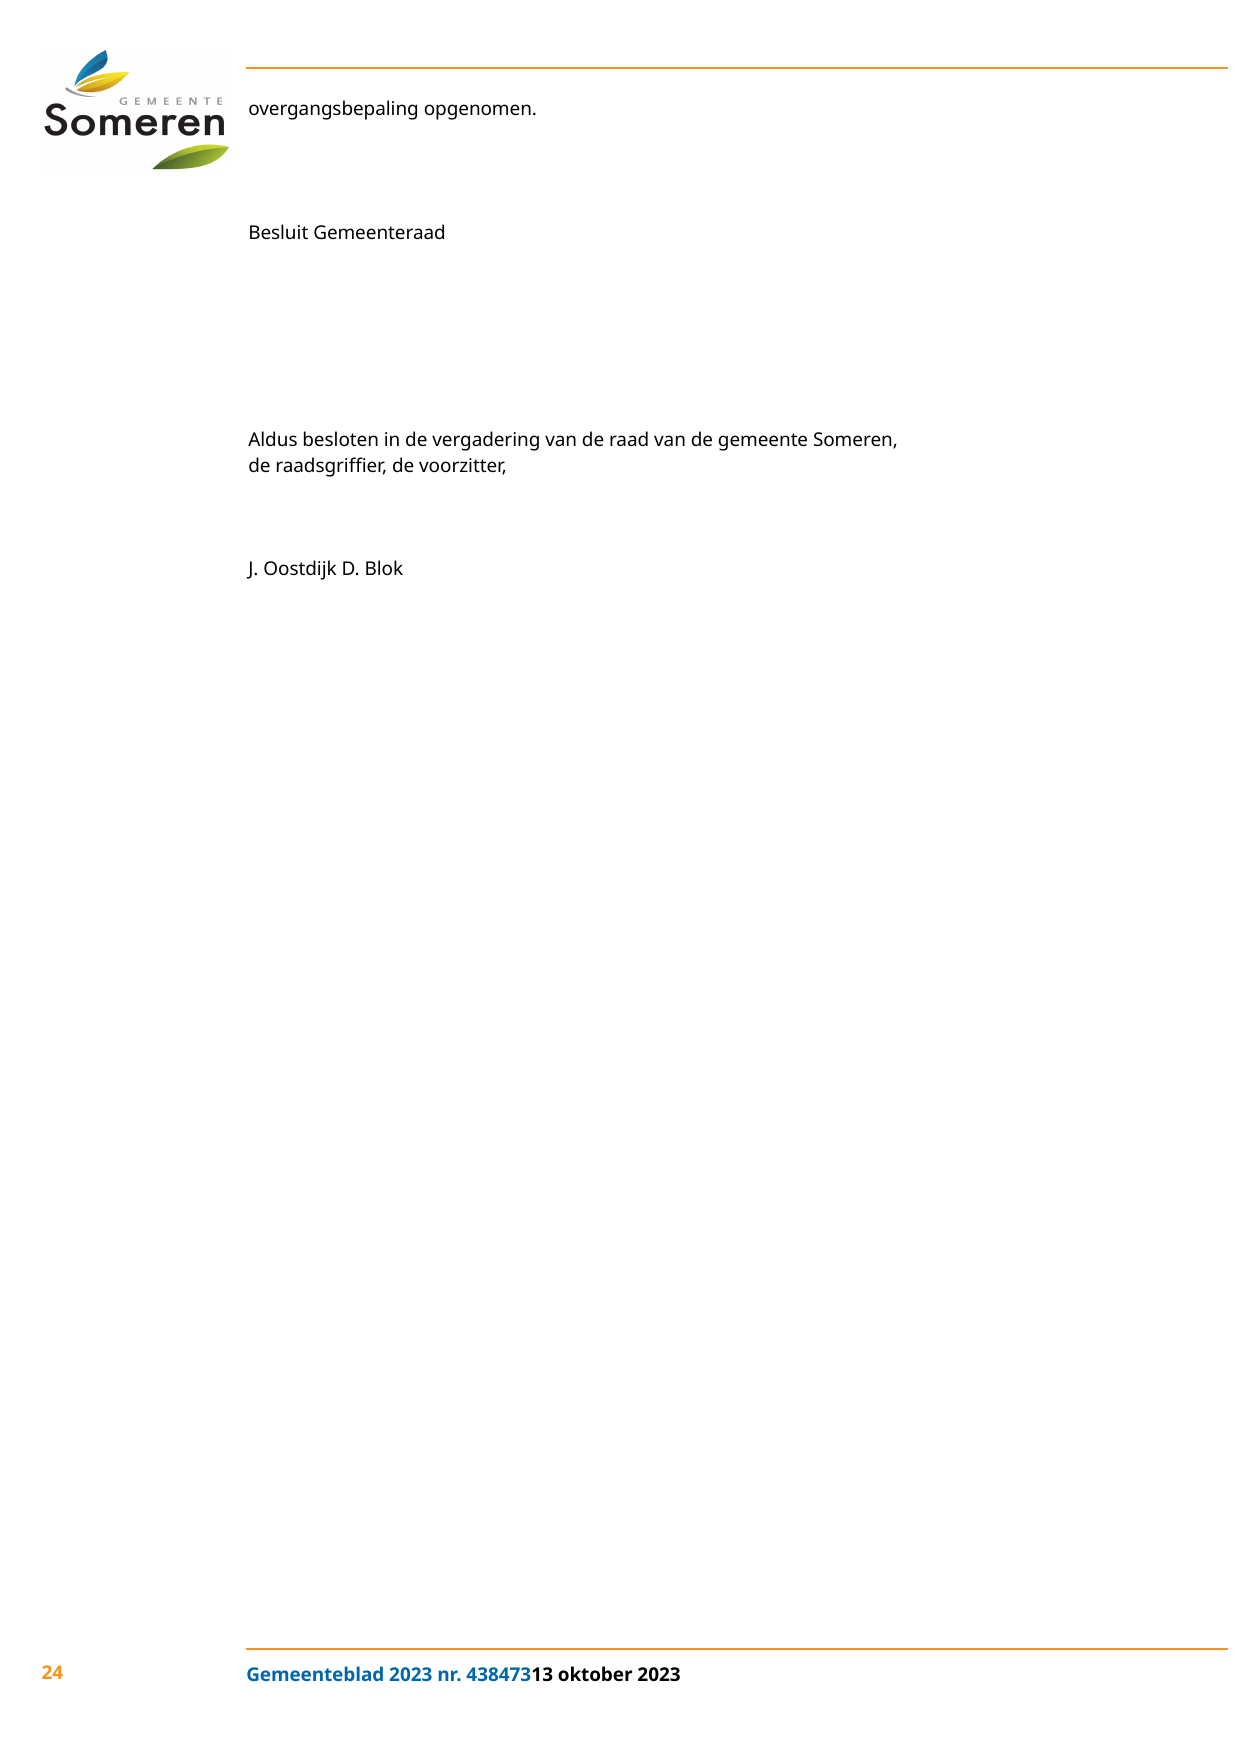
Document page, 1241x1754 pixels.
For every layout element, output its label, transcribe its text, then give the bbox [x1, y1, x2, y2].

text de raadsgriffier, de voorzitter, [248, 452, 1152, 478]
text overgangsbepaling opgenomen. [248, 95, 1152, 121]
text J. Oostdijk D. Blok [248, 555, 1152, 581]
text Besluit Gemeenteraad [248, 219, 1152, 245]
text Aldus besloten in de vergadering van de raad van de gemeente Someren, [248, 426, 1152, 452]
picture [41, 47, 231, 172]
